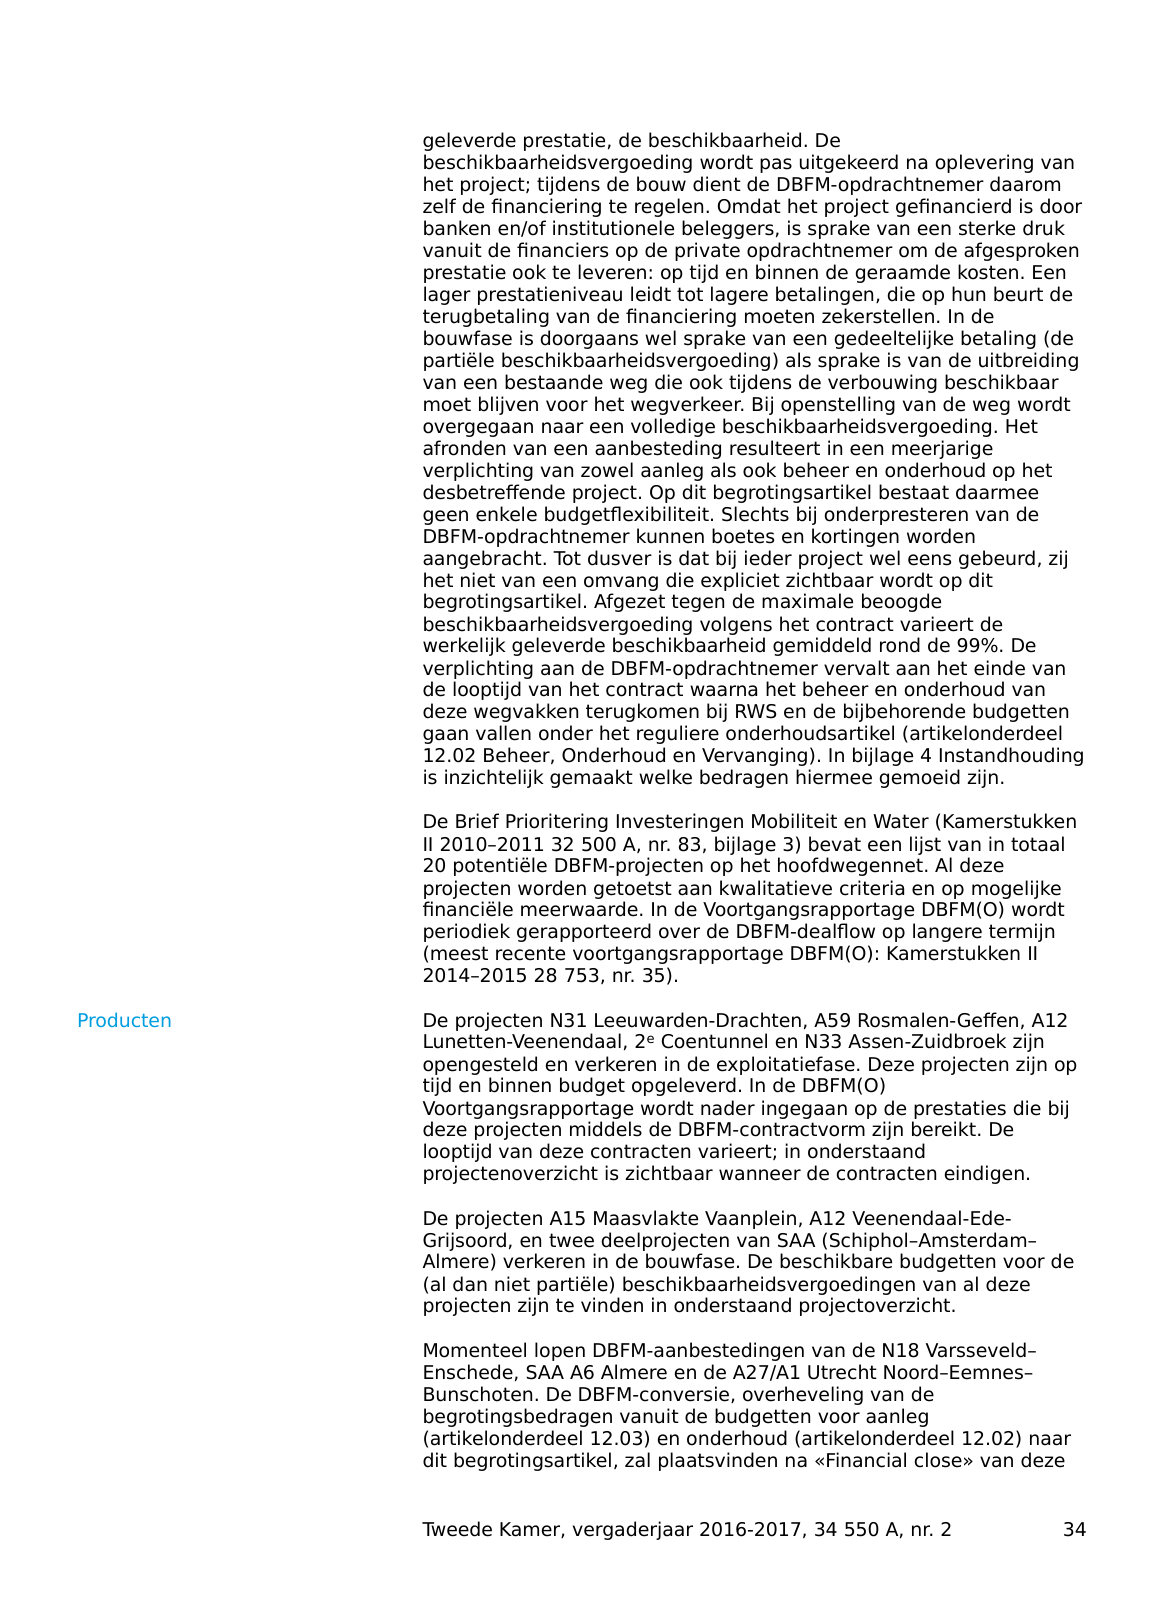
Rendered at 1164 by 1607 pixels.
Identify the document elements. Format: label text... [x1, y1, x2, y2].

text Producten [77, 1009, 399, 1031]
text Momenteel lopen DBFM-aanbestedingen van de N18 Varsseveld–Enschede, SAA A6 Almere en de A27/A1 Utrecht Noord–Eemnes–Bunschoten. De DBFM-conversie, overheveling van de begrotingsbedragen vanuit de budgetten voor aanleg (artikelonderdeel 12.03) en onderhoud (artikelonderdeel 12.02) naar dit begrotingsartikel, zal plaatsvinden na «Financial close» van deze [422, 1339, 1087, 1471]
text geleverde prestatie, de beschikbaarheid. De beschikbaarheidsvergoeding wordt pas uitgekeerd na oplevering van het project; tijdens de bouw dient de DBFM-opdrachtnemer daarom zelf de financiering te regelen. Omdat het project gefinancierd is door banken en/of institutionele beleggers, is sprake van een sterke druk vanuit de financiers op de private opdrachtnemer om de afgesproken prestatie ook te leveren: op tijd en binnen de geraamde kosten. Een lager prestatieniveau leidt tot lagere betalingen, die op hun beurt de terugbetaling van de financiering moeten zekerstellen. In de bouwfase is doorgaans wel sprake van een gedeeltelijke betaling (de partiële beschikbaarheidsvergoeding) als sprake is van de uitbreiding van een bestaande weg die ook tijdens de verbouwing beschikbaar moet blijven voor het wegverkeer. Bij openstelling van de weg wordt overgegaan naar een volledige beschikbaarheidsvergoeding. Het afronden van een aanbesteding resulteert in een meerjarige verplichting van zowel aanleg als ook beheer en onderhoud op het desbetreffende project. Op dit begrotingsartikel bestaat daarmee geen enkele budgetflexibiliteit. Slechts bij onderpresteren van de DBFM-opdrachtnemer kunnen boetes en kortingen worden aangebracht. Tot dusver is dat bij ieder project wel eens gebeurd, zij het niet van een omvang die expliciet zichtbaar wordt op dit begrotingsartikel. Afgezet tegen de maximale beoogde beschikbaarheidsvergoeding volgens het contract varieert de werkelijk geleverde beschikbaarheid gemiddeld rond de 99%. De verplichting aan de DBFM-opdrachtnemer vervalt aan het einde van de looptijd van het contract waarna het beheer en onderhoud van deze wegvakken terugkomen bij RWS en de bijbehorende budgetten gaan vallen onder het reguliere onderhoudsartikel (artikelonderdeel 12.02 Beheer, Onderhoud en Vervanging). In bijlage 4 Instandhouding is inzichtelijk gemaakt welke bedragen hiermee gemoeid zijn. [422, 130, 1087, 789]
text De Brief Prioritering Investeringen Mobiliteit en Water (Kamerstukken II 2010–2011 32 500 A, nr. 83, bijlage 3) bevat een lijst van in totaal 20 potentiële DBFM-projecten op het hoofdwegennet. Al deze projecten worden getoetst aan kwalitatieve criteria en op mogelijke financiële meerwaarde. In de Voortgangsrapportage DBFM(O) wordt periodiek gerapporteerd over de DBFM-dealflow op langere termijn (meest recente voortgangsrapportage DBFM(O): Kamerstukken II 2014–2015 28 753, nr. 35). [422, 811, 1087, 987]
text De projecten N31 Leeuwarden-Drachten, A59 Rosmalen-Geffen, A12 Lunetten-Veenendaal, 2e Coentunnel en N33 Assen-Zuidbroek zijn opengesteld en verkeren in de exploitatiefase. Deze projecten zijn op tijd en binnen budget opgeleverd. In de DBFM(O) Voortgangsrapportage wordt nader ingegaan op de prestaties die bij deze projecten middels de DBFM-contractvorm zijn bereikt. De looptijd van deze contracten varieert; in onderstaand projectenoverzicht is zichtbaar wanneer de contracten eindigen. [422, 1009, 1087, 1185]
text De projecten A15 Maasvlakte Vaanplein, A12 Veenendaal-Ede-Grijsoord, en twee deelprojecten van SAA (Schiphol–Amsterdam–Almere) verkeren in de bouwfase. De beschikbare budgetten voor de (al dan niet partiële) beschikbaarheidsvergoedingen van al deze projecten zijn te vinden in onderstaand projectoverzicht. [422, 1207, 1087, 1317]
